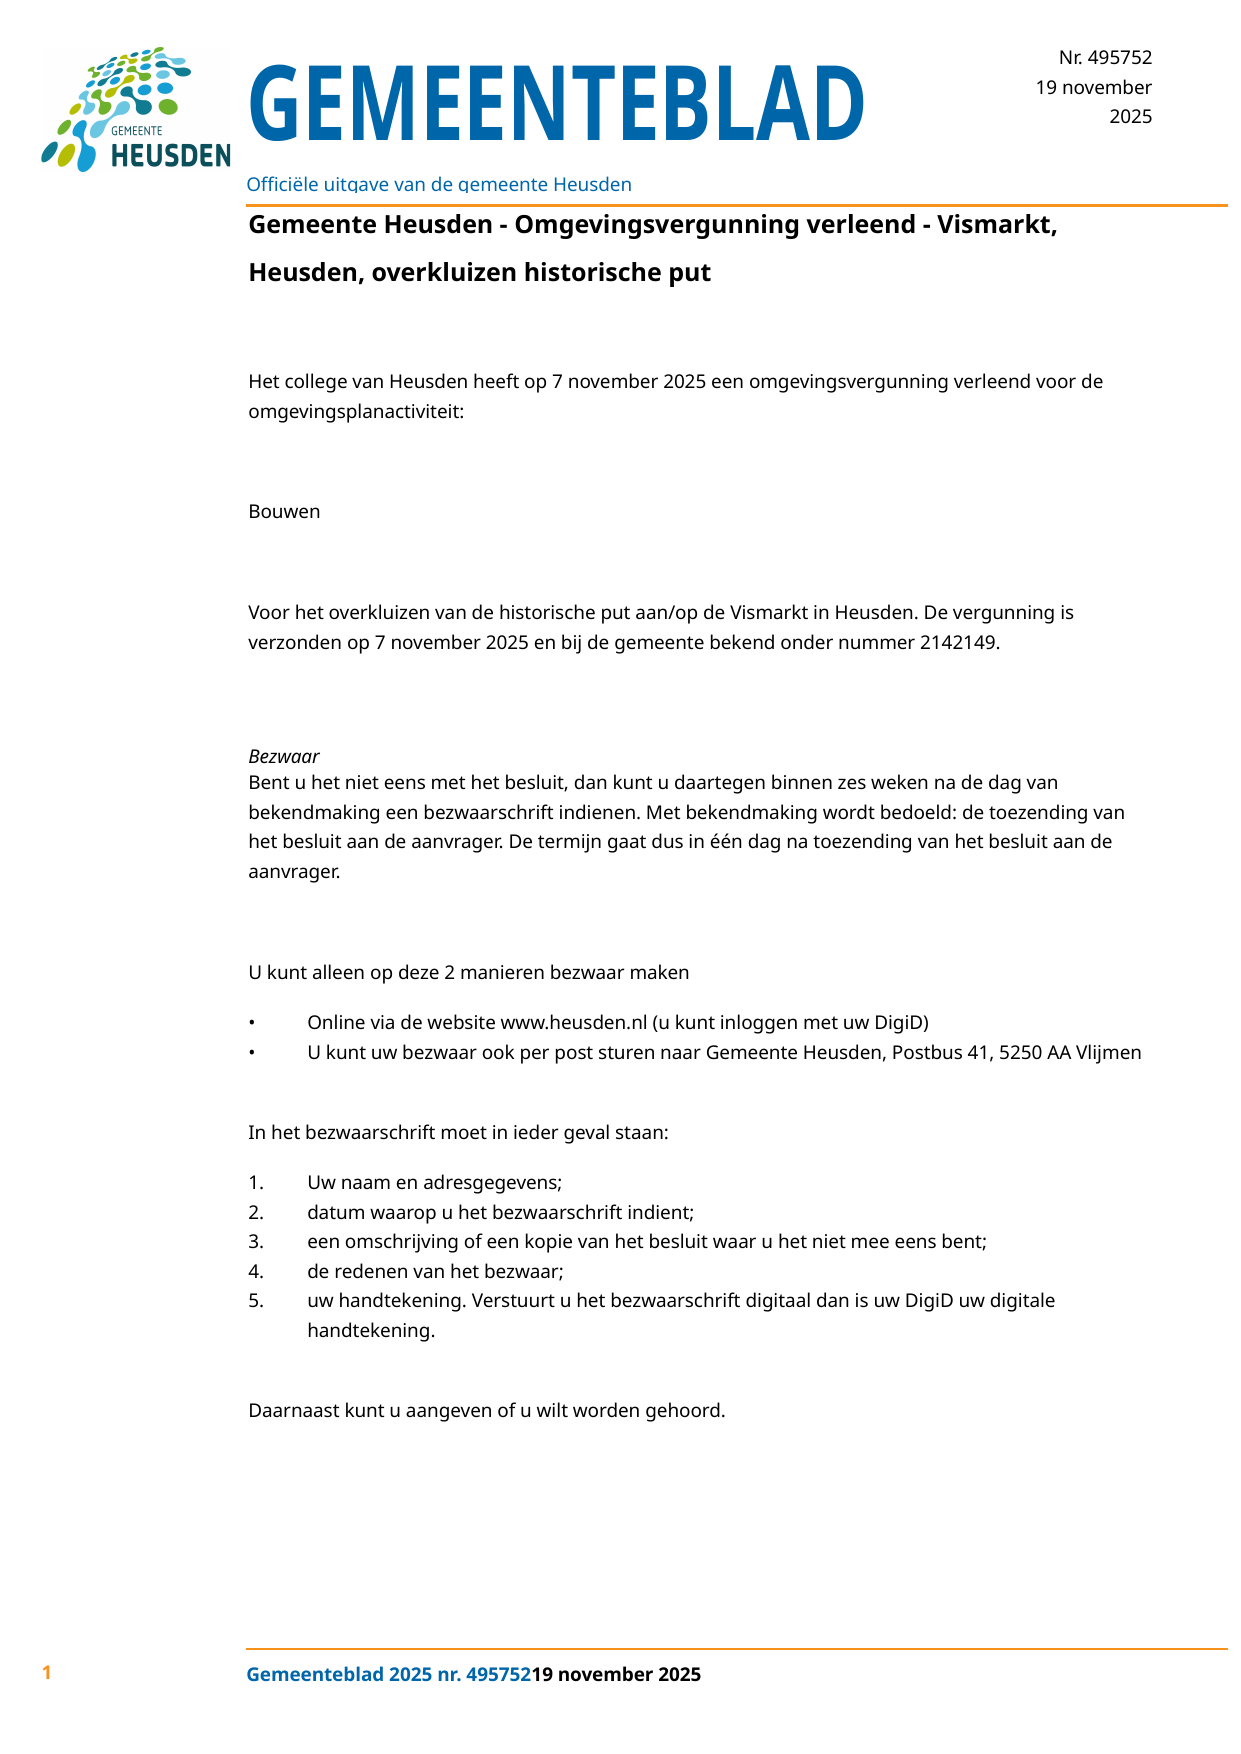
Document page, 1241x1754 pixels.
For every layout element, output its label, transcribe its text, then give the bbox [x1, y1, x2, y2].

list Uw naam en adresgegevens; [248, 1169, 1152, 1195]
text Bouwen [248, 499, 1152, 524]
list U kunt uw bezwaar ook per post sturen naar Gemeente Heusden, Postbus 41, 5250 AA Vlijmen [248, 1039, 1152, 1064]
list datum waarop u het bezwaarschrift indient; [248, 1199, 1152, 1224]
text Daarnaast kunt u aangeven of u wilt worden gehoord. [248, 1397, 1152, 1423]
text Bezwaar [248, 743, 1152, 769]
list Online via de website www.heusden.nl (u kunt inloggen met uw DigiD) [248, 1009, 1152, 1035]
list de redenen van het bezwaar; [248, 1258, 1152, 1284]
list uw handtekening. Verstuurt u het bezwaarschrift digitaal dan is uw DigiD uw digitale handtekening. [248, 1288, 1152, 1343]
text Het college van Heusden heeft op 7 november 2025 een omgevingsvergunning verleend voor de omgevingsplanactiviteit: [248, 368, 1152, 424]
text Bent u het niet eens met het besluit, dan kunt u daartegen binnen zes weken na de dag van bekendmaking een bezwaarschrift indienen. Met bekendmaking wordt bedoeld: de toezending van het besluit aan de aanvrager. De termijn gaat dus in één dag na toezending van het besluit aan de aanvrager. [248, 769, 1152, 884]
text Voor het overkluizen van de historische put aan/op de Vismarkt in Heusden. De vergunning is verzonden op 7 november 2025 en bij de gemeente bekend onder nummer 2142149. [248, 599, 1152, 655]
list een omschrijving of een kopie van het besluit waar u het niet mee eens bent; [248, 1228, 1152, 1254]
text In het bezwaarschrift moet in ieder geval staan: [248, 1119, 1152, 1144]
text Gemeente Heusden - Omgevingsvergunning verleend - Vismarkt, Heusden, overkluizen historische put [248, 207, 1152, 288]
text U kunt alleen op deze 2 manieren bezwaar maken [248, 959, 1152, 984]
picture [41, 47, 231, 172]
